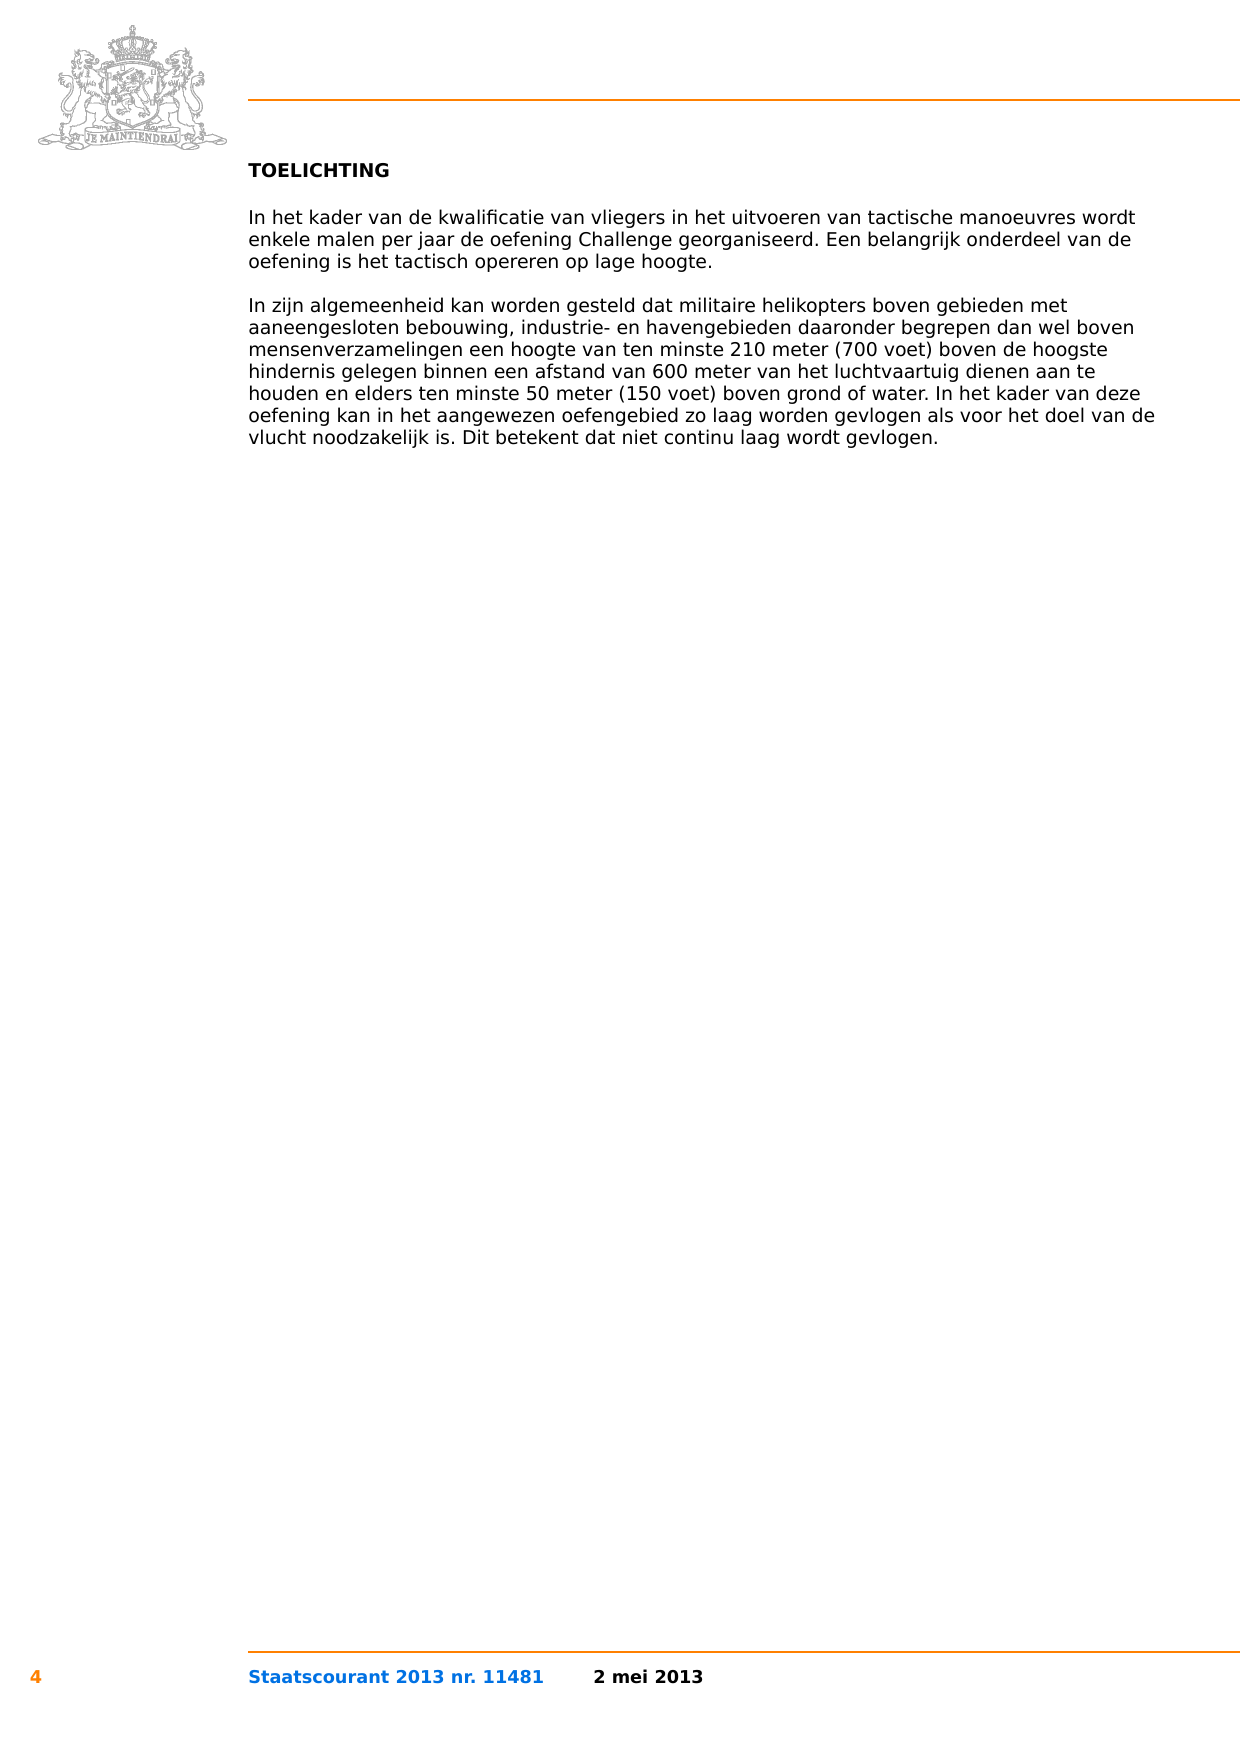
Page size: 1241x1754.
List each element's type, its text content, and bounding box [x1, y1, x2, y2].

subtitle TOELICHTING [248, 160, 1163, 182]
text In zijn algemeenheid kan worden gesteld dat militaire helikopters boven gebieden met aaneengesloten bebouwing, industrie- en havengebieden daaronder begrepen dan wel boven mensenverzamelingen een hoogte van ten minste 210 meter (700 voet) boven de hoogste hindernis gelegen binnen een afstand van 600 meter van het luchtvaartuig dienen aan te houden en elders ten minste 50 meter (150 voet) boven grond of water. In het kader van deze oefening kan in het aangewezen oefengebied zo laag worden gevlogen als voor het doel van de vlucht noodzakelijk is. Dit betekent dat niet continu laag wordt gevlogen. [248, 295, 1163, 448]
picture [38, 25, 227, 150]
text In het kader van de kwalificatie van vliegers in het uitvoeren van tactische manoeuvres wordt enkele malen per jaar de oefening Challenge georganiseerd. Een belangrijk onderdeel van de oefening is het tactisch opereren op lage hoogte. [248, 207, 1163, 273]
